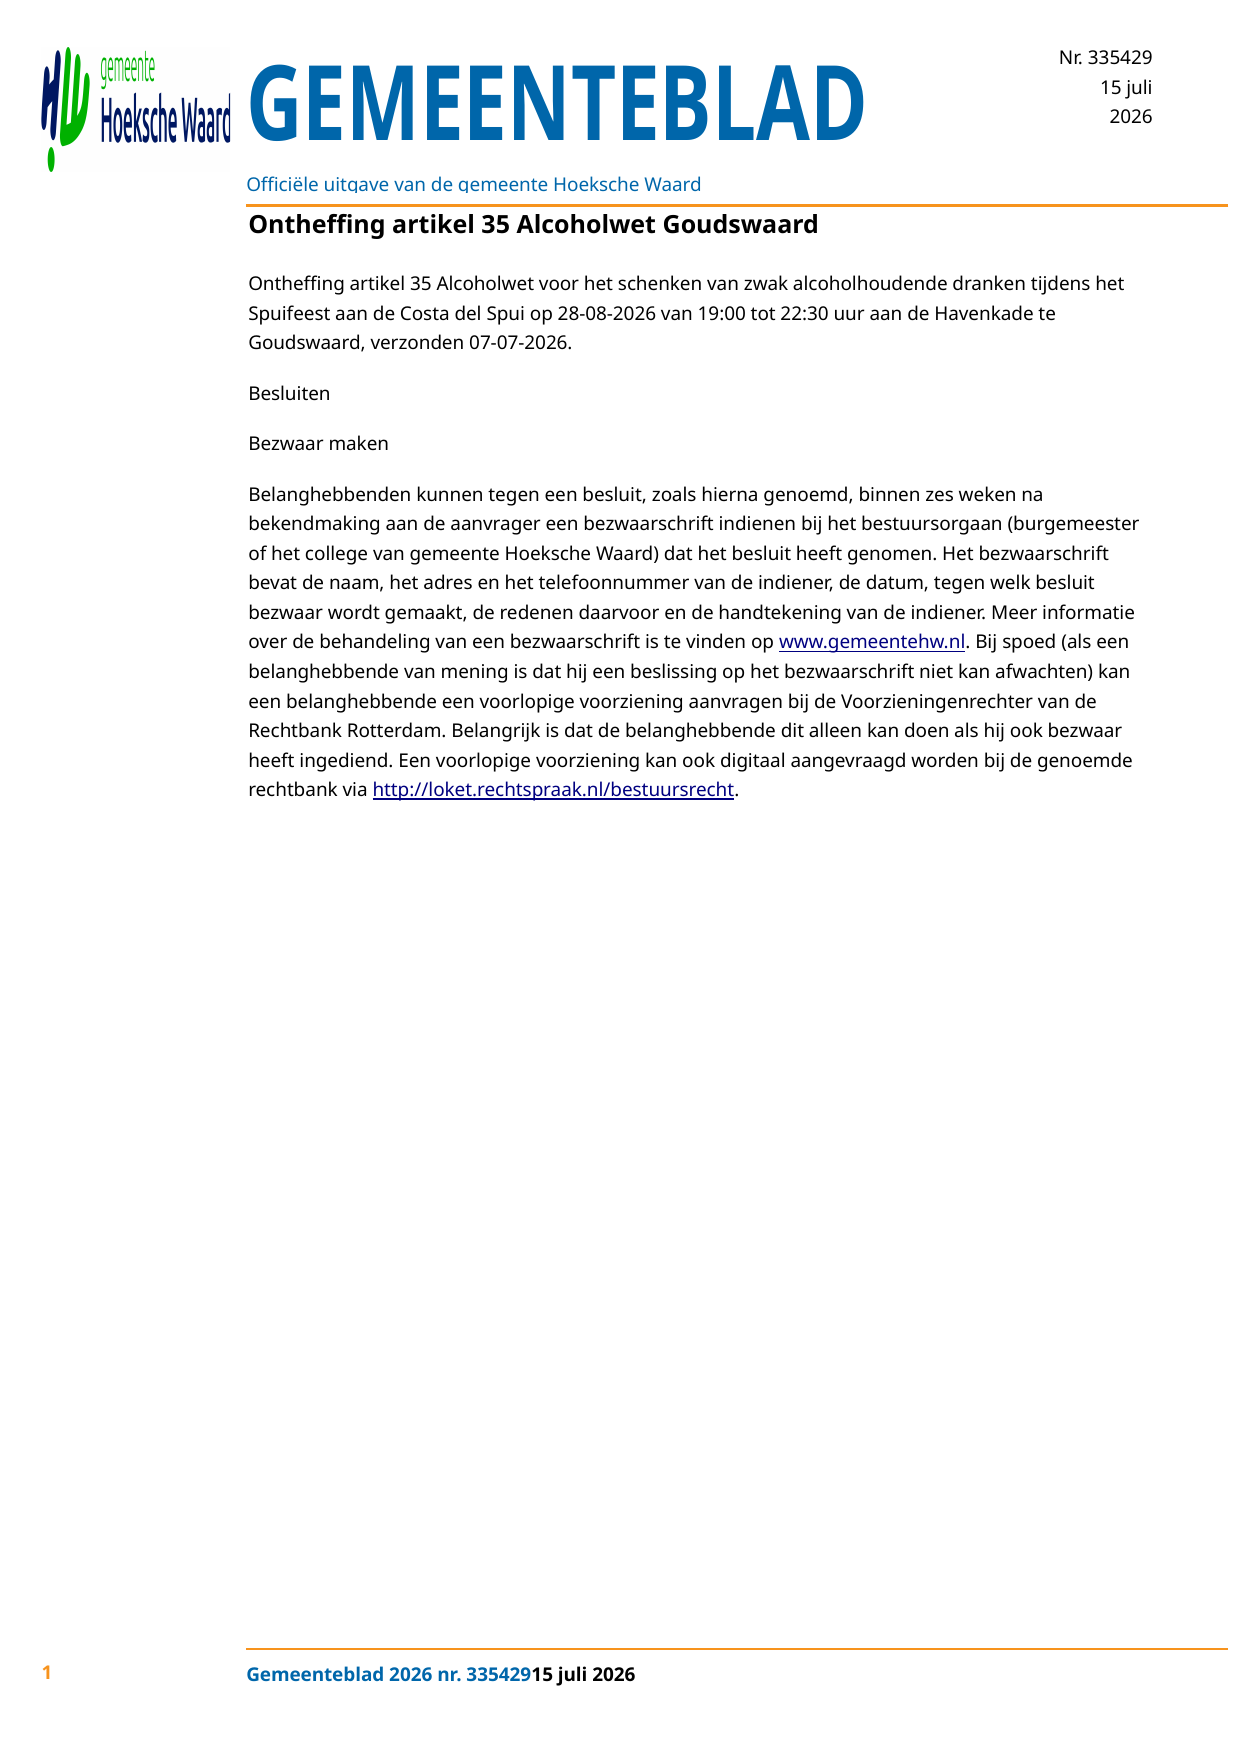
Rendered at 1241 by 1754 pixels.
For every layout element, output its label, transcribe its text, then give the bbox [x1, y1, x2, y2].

text Ontheffing artikel 35 Alcoholwet Goudswaard [248, 207, 1152, 241]
text Besluiten [248, 380, 1152, 406]
text Belanghebbenden kunnen tegen een besluit, zoals hierna genoemd, binnen zes weken na bekendmaking aan de aanvrager een bezwaarschrift indienen bij het bestuursorgaan (burgemeester of het college van gemeente Hoeksche Waard) dat het besluit heeft genomen. Het bezwaarschrift bevat de naam, het adres en het telefoonnummer van de indiener, de datum, tegen welk besluit bezwaar wordt gemaakt, de redenen daarvoor en de handtekening van de indiener. Meer informatie over de behandeling van een bezwaarschrift is te vinden op www.gemeentehw.nl. Bij spoed (als een belanghebbende van mening is dat hij een beslissing op het bezwaarschrift niet kan afwachten) kan een belanghebbende een voorlopige voorziening aanvragen bij de Voorzieningenrechter van de Rechtbank Rotterdam. Belangrijk is dat de belanghebbende dit alleen kan doen als hij ook bezwaar heeft ingediend. Een voorlopige voorziening kan ook digitaal aangevraagd worden bij de genoemde rechtbank via http://loket.rechtspraak.nl/bestuursrecht. [248, 481, 1152, 802]
text Bezwaar maken [248, 430, 1152, 456]
picture [41, 47, 231, 172]
text Ontheffing artikel 35 Alcoholwet voor het schenken van zwak alcoholhoudende dranken tijdens het Spuifeest aan de Costa del Spui op 28-08-2026 van 19:00 tot 22:30 uur aan de Havenkade te Goudswaard, verzonden 07-07-2026. [248, 270, 1152, 355]
